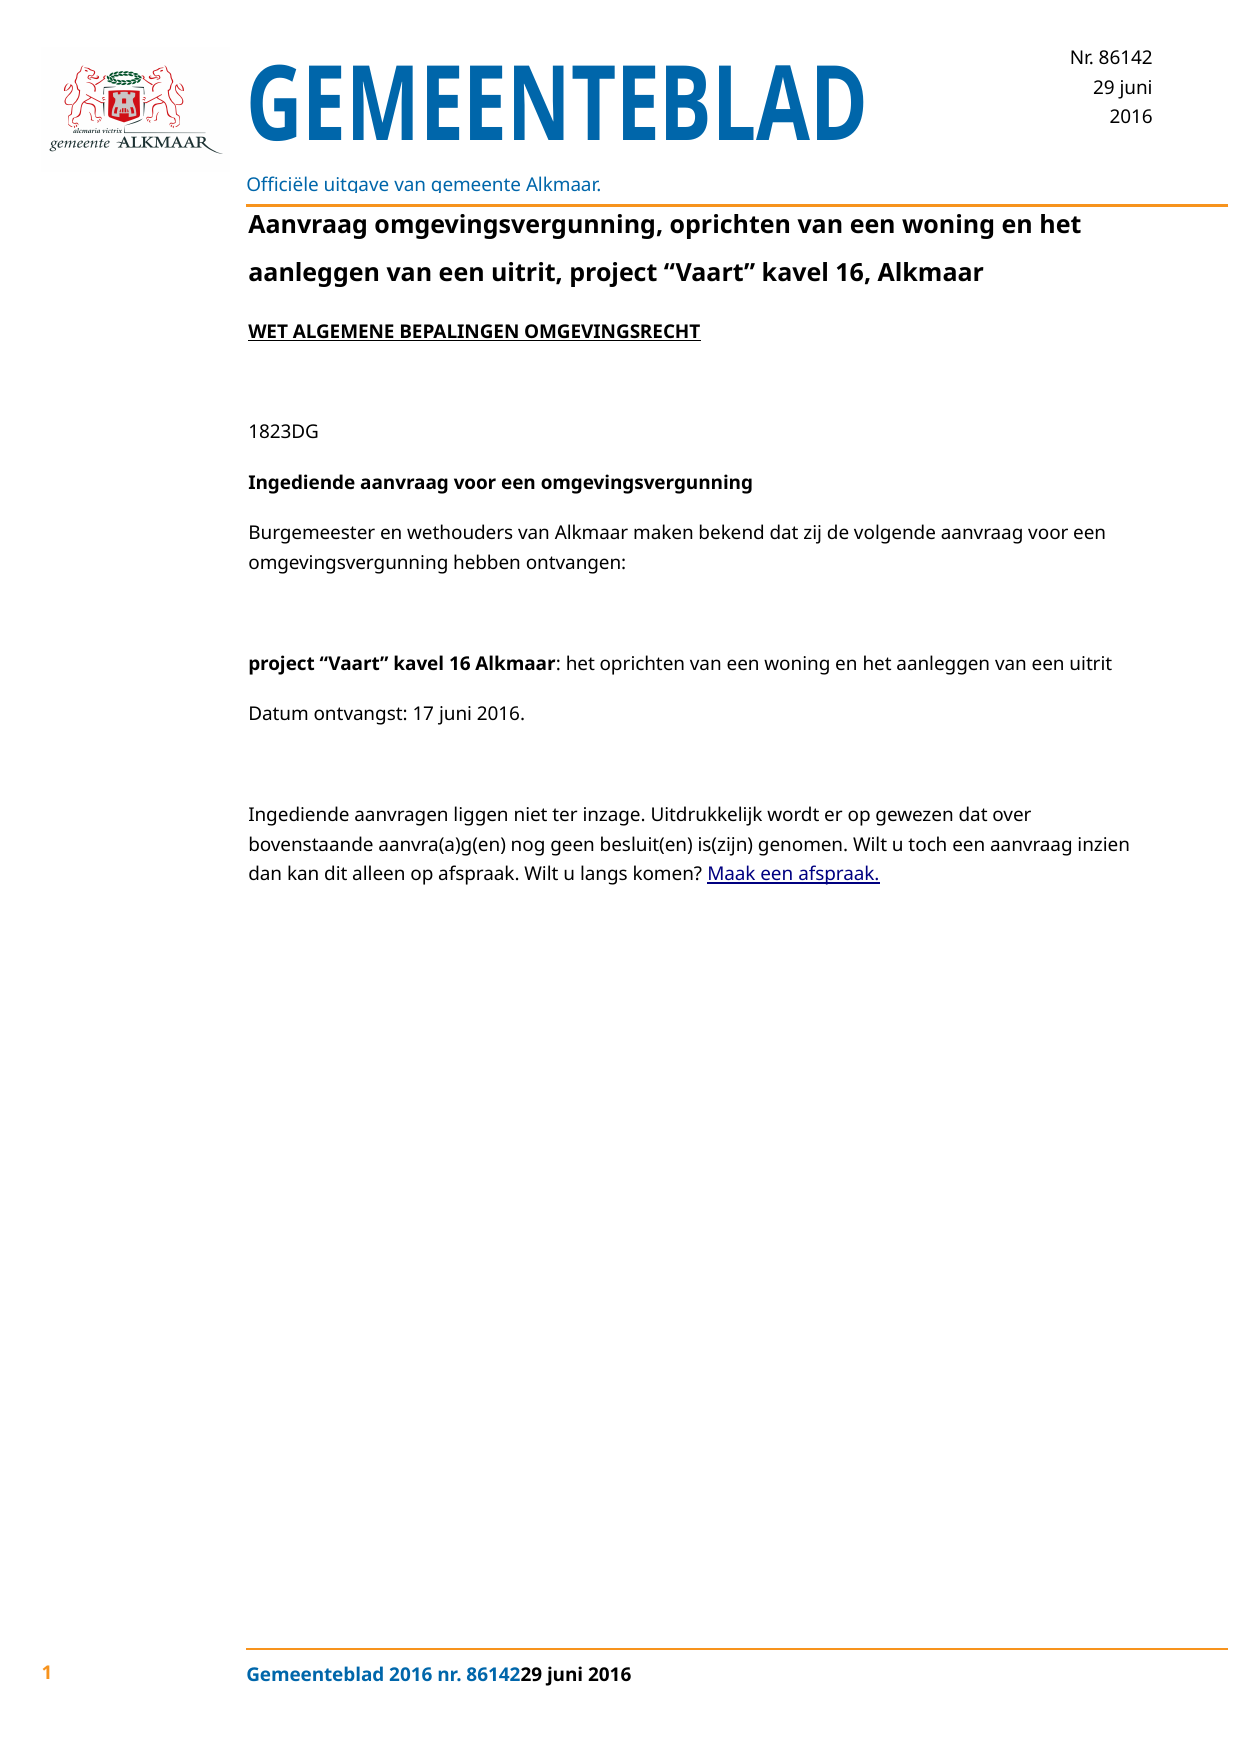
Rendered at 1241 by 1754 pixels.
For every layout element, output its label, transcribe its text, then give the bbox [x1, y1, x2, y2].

text Aanvraag omgevingsvergunning, oprichten van een woning en het aanleggen van een uitrit, project “Vaart” kavel 16, Alkmaar [248, 207, 1152, 288]
text Datum ontvangst: 17 juni 2016. [248, 700, 1152, 726]
text Ingediende aanvraag voor een omgevingsvergunning [248, 469, 1152, 495]
text WET ALGEMENE BEPALINGEN OMGEVINGSRECHT [248, 318, 1152, 344]
text 1823DG [248, 419, 1152, 444]
picture [41, 47, 231, 172]
text Burgemeester en wethouders van Alkmaar maken bekend dat zij de volgende aanvraag voor een omgevingsvergunning hebben ontvangen: [248, 519, 1152, 575]
text Ingediende aanvragen liggen niet ter inzage. Uitdrukkelijk wordt er op gewezen dat over bovenstaande aanvra(a)g(en) nog geen besluit(en) is(zijn) genomen. Wilt u toch een aanvraag inzien dan kan dit alleen op afspraak. Wilt u langs komen? Maak een afspraak. [248, 801, 1152, 886]
text project “Vaart” kavel 16 Alkmaar: het oprichten van een woning en het aanleggen van een uitrit [248, 650, 1152, 676]
